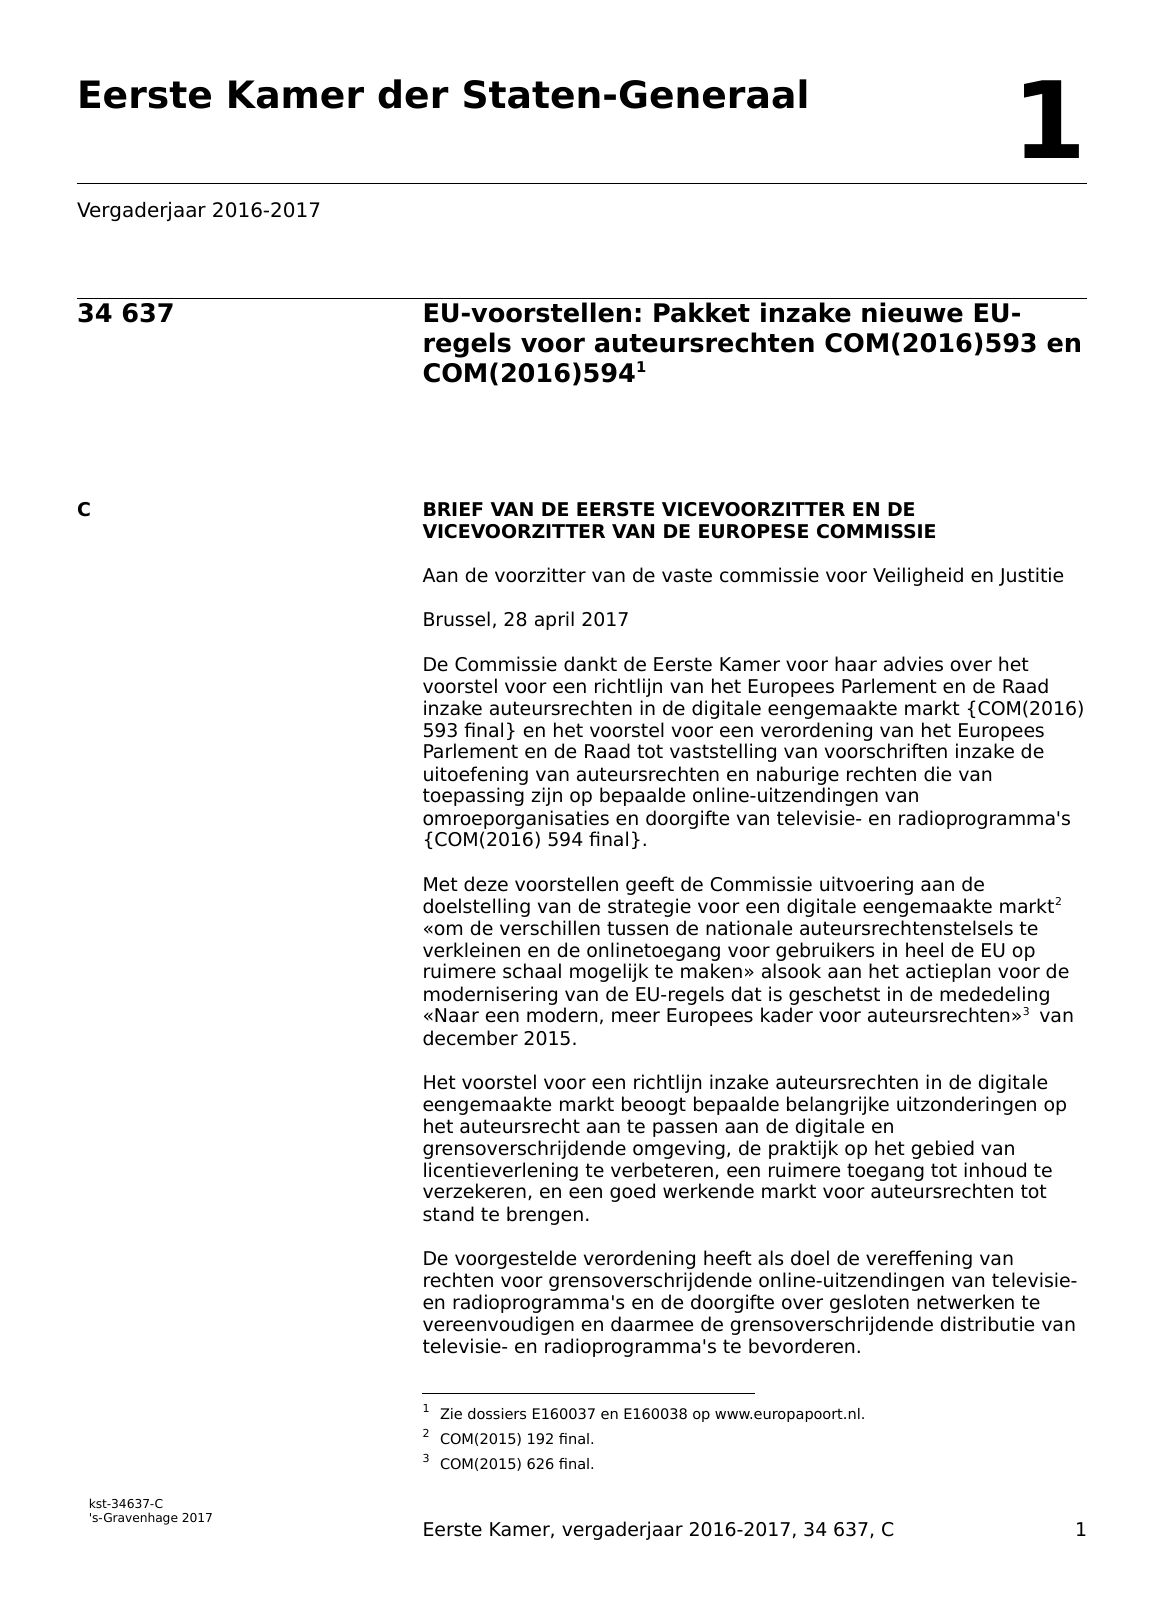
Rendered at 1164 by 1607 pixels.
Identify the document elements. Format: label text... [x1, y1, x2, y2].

subtitle 34 637 EU-voorstellen: Pakket inzake nieuwe EU-regels voor auteursrechten COM(2016)593 en COM(2016)594 [77, 299, 1087, 388]
text Met deze voorstellen geeft de Commissie uitvoering aan de doelstelling van de strategie voor een digitale eengemaakte markt «om de verschillen tussen de nationale auteursrechtenstelsels te verkleinen en de onlinetoegang voor gebruikers in heel de EU op ruimere schaal mogelijk te maken» alsook aan het actieplan voor de modernisering van de EU-regels dat is geschetst in de mededeling «Naar een modern, meer Europees kader voor auteursrechten» van december 2015. [422, 873, 1087, 1049]
text kst-34637-C [88, 1497, 323, 1511]
text Brussel, 28 april 2017 [422, 609, 1087, 631]
text Zie dossiers E160037 en E160038 op www.europapoort.nl. [422, 1402, 1087, 1424]
text Aan de voorzitter van de vaste commissie voor Veiligheid en Justitie [422, 565, 1087, 587]
table_header Eerste Kamer der Staten-Generaal [77, 59, 886, 183]
text Het voorstel voor een richtlijn inzake auteursrechten in de digitale eengemaakte markt beoogt bepaalde belangrijke uitzonderingen op het auteursrecht aan te passen aan de digitale en grensoverschrijdende omgeving, de praktijk op het gebied van licentieverlening te verbeteren, een ruimere toegang tot inhoud te verzekeren, en een goed werkende markt voor auteursrechten tot stand te brengen. [422, 1072, 1087, 1225]
table_header 1 [886, 59, 1087, 183]
text De voorgestelde verordening heeft als doel de vereffening van rechten voor grensoverschrijdende online-uitzendingen van televisie- en radioprogramma's en de doorgifte over gesloten netwerken te vereenvoudigen en daarmee de grensoverschrijdende distributie van televisie- en radioprogramma's te bevorderen. [422, 1248, 1087, 1357]
table_cell Vergaderjaar 2016-2017 [77, 184, 1087, 298]
text COM(2015) 192 final. [422, 1427, 1087, 1449]
subtitle C BRIEF VAN DE EERSTE VICEVOORZITTER EN DE VICEVOORZITTER VAN DE EUROPESE COMMISSIE [77, 499, 1087, 543]
text De Commissie dankt de Eerste Kamer voor haar advies over het voorstel voor een richtlijn van het Europees Parlement en de Raad inzake auteursrechten in de digitale eengemaakte markt {COM(2016) 593 final} en het voorstel voor een verordening van het Europees Parlement en de Raad tot vaststelling van voorschriften inzake de uitoefening van auteursrechten en naburige rechten die van toepassing zijn op bepaalde online-uitzendingen van omroeporganisaties en doorgifte van televisie- en radioprogramma's {COM(2016) 594 final}. [422, 653, 1087, 851]
text 's-Gravenhage 2017 [88, 1511, 323, 1525]
text COM(2015) 626 final. [422, 1452, 1087, 1474]
